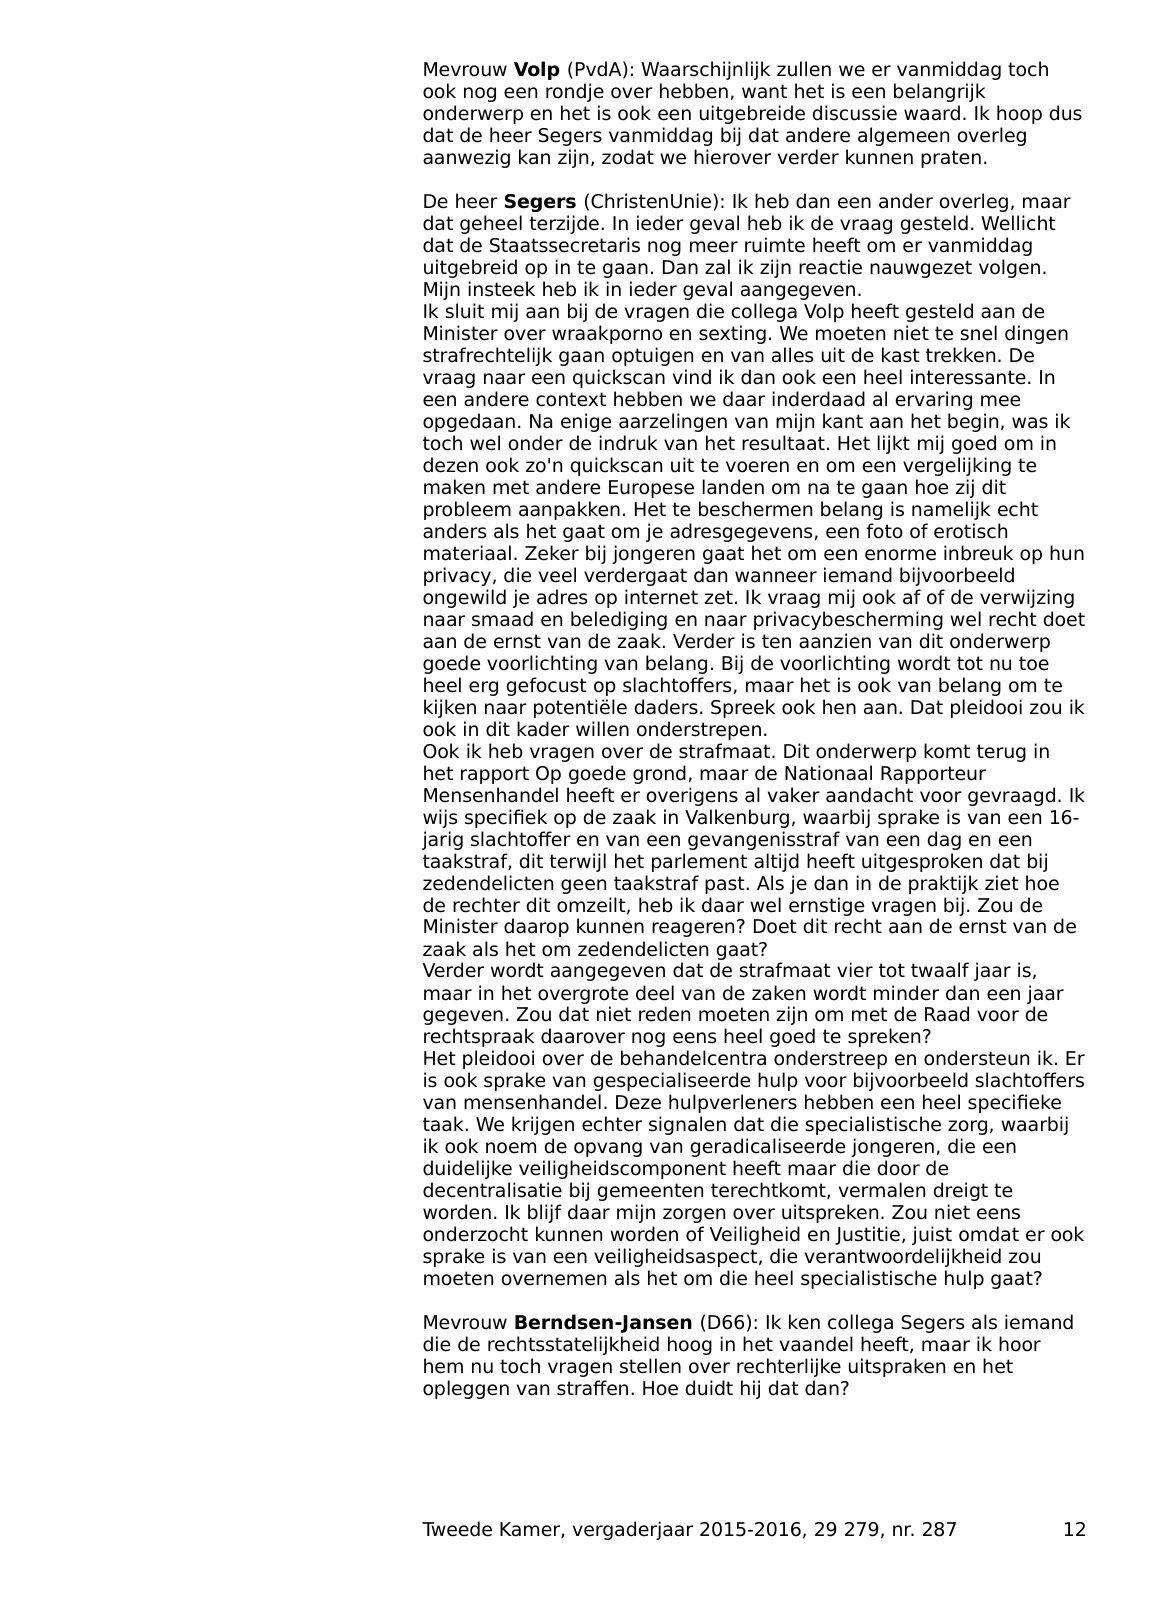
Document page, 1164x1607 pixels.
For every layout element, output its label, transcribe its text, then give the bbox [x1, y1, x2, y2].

text Mevrouw Volp (PvdA): Waarschijnlijk zullen we er vanmiddag toch ook nog een rondje over hebben, want het is een belangrijk onderwerp en het is ook een uitgebreide discussie waard. Ik hoop dus dat de heer Segers vanmiddag bij dat andere algemeen overleg aanwezig kan zijn, zodat we hierover verder kunnen praten. [422, 59, 1087, 169]
text Ook ik heb vragen over de strafmaat. Dit onderwerp komt terug in het rapport Op goede grond, maar de Nationaal Rapporteur Mensenhandel heeft er overigens al vaker aandacht voor gevraagd. Ik wijs specifiek op de zaak in Valkenburg, waarbij sprake is van een 16-jarig slachtoffer en van een gevangenisstraf van een dag en een taakstraf, dit terwijl het parlement altijd heeft uitgesproken dat bij zedendelicten geen taakstraf past. Als je dan in de praktijk ziet hoe de rechter dit omzeilt, heb ik daar wel ernstige vragen bij. Zou de Minister daarop kunnen reageren? Doet dit recht aan de ernst van de zaak als het om zedendelicten gaat? [422, 741, 1087, 960]
text Ik sluit mij aan bij de vragen die collega Volp heeft gesteld aan de Minister over wraakporno en sexting. We moeten niet te snel dingen strafrechtelijk gaan optuigen en van alles uit de kast trekken. De vraag naar een quickscan vind ik dan ook een heel interessante. In een andere context hebben we daar inderdaad al ervaring mee opgedaan. Na enige aarzelingen van mijn kant aan het begin, was ik toch wel onder de indruk van het resultaat. Het lijkt mij goed om in dezen ook zo'n quickscan uit te voeren en om een vergelijking te maken met andere Europese landen om na te gaan hoe zij dit probleem aanpakken. Het te beschermen belang is namelijk echt anders als het gaat om je adresgegevens, een foto of erotisch materiaal. Zeker bij jongeren gaat het om een enorme inbreuk op hun privacy, die veel verdergaat dan wanneer iemand bijvoorbeeld ongewild je adres op internet zet. Ik vraag mij ook af of de verwijzing naar smaad en belediging en naar privacybescherming wel recht doet aan de ernst van de zaak. Verder is ten aanzien van dit onderwerp goede voorlichting van belang. Bij de voorlichting wordt tot nu toe heel erg gefocust op slachtoffers, maar het is ook van belang om te kijken naar potentiële daders. Spreek ook hen aan. Dat pleidooi zou ik ook in dit kader willen onderstrepen. [422, 301, 1087, 741]
text De heer Segers (ChristenUnie): Ik heb dan een ander overleg, maar dat geheel terzijde. In ieder geval heb ik de vraag gesteld. Wellicht dat de Staatssecretaris nog meer ruimte heeft om er vanmiddag uitgebreid op in te gaan. Dan zal ik zijn reactie nauwgezet volgen. Mijn insteek heb ik in ieder geval aangegeven. [422, 191, 1087, 301]
text Het pleidooi over de behandelcentra onderstreep en ondersteun ik. Er is ook sprake van gespecialiseerde hulp voor bijvoorbeeld slachtoffers van mensenhandel. Deze hulpverleners hebben een heel specifieke taak. We krijgen echter signalen dat die specialistische zorg, waarbij ik ook noem de opvang van geradicaliseerde jongeren, die een duidelijke veiligheidscomponent heeft maar die door de decentralisatie bij gemeenten terechtkomt, vermalen dreigt te worden. Ik blijf daar mijn zorgen over uitspreken. Zou niet eens onderzocht kunnen worden of Veiligheid en Justitie, juist omdat er ook sprake is van een veiligheidsaspect, die verantwoordelijkheid zou moeten overnemen als het om die heel specialistische hulp gaat? [422, 1048, 1087, 1290]
text Mevrouw Berndsen-Jansen (D66): Ik ken collega Segers als iemand die de rechtsstatelijkheid hoog in het vaandel heeft, maar ik hoor hem nu toch vragen stellen over rechterlijke uitspraken en het opleggen van straffen. Hoe duidt hij dat dan? [422, 1312, 1087, 1400]
text Verder wordt aangegeven dat de strafmaat vier tot twaalf jaar is, maar in het overgrote deel van de zaken wordt minder dan een jaar gegeven. Zou dat niet reden moeten zijn om met de Raad voor de rechtspraak daarover nog eens heel goed te spreken? [422, 960, 1087, 1048]
